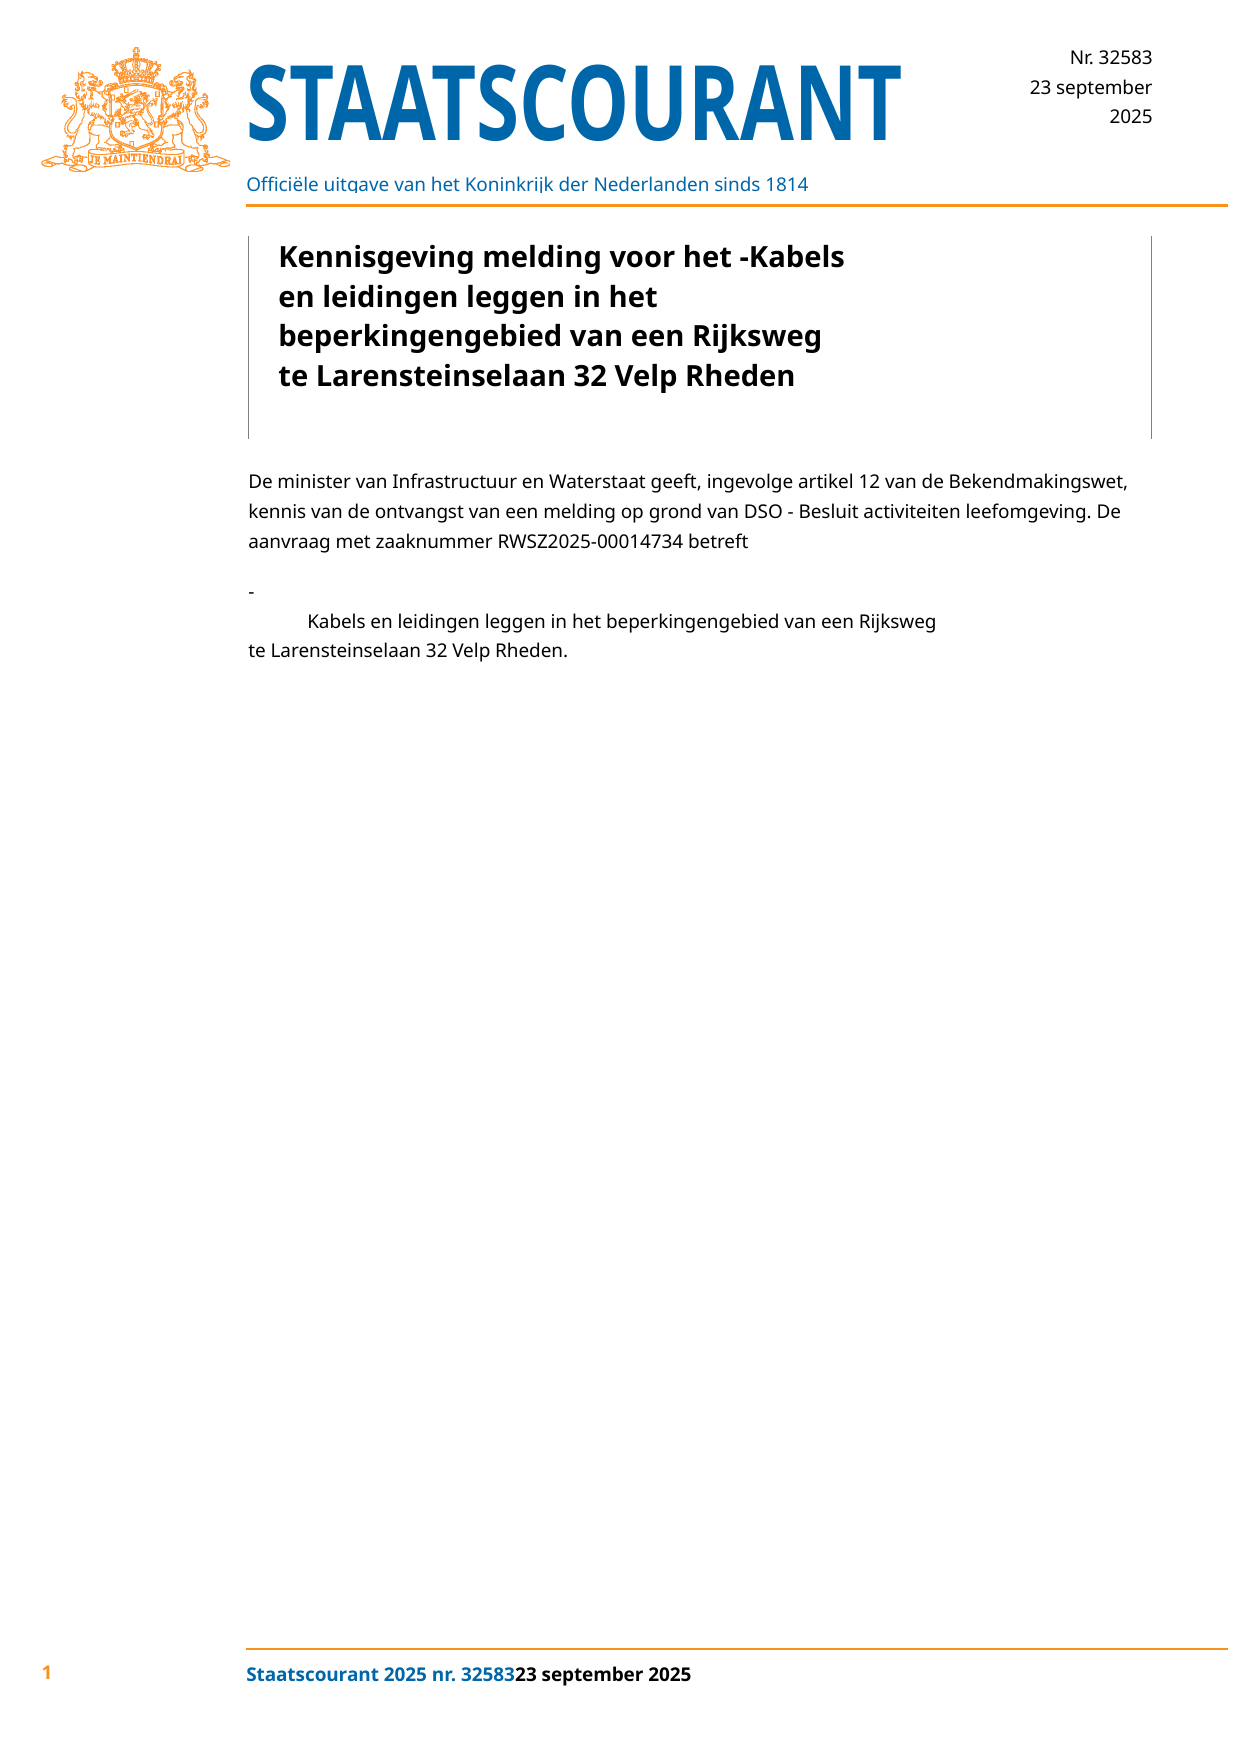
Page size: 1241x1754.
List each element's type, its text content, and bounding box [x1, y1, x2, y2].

table_header [850, 236, 912, 413]
text De minister van Infrastructuur en Waterstaat geeft, ingevolge artikel 12 van de Bekendmakingswet, kennis van de ontvangst van een melding op grond van DSO - Besluit activiteiten leefomgeving. De aanvraag met zaaknummer RWSZ2025-00014734 betreft [248, 469, 1152, 553]
table_header [850, 414, 1151, 439]
picture [912, 236, 1090, 414]
picture [41, 47, 231, 172]
list Kabels en leidingen leggen in het beperkingengebied van een Rijksweg [248, 608, 1152, 633]
text te Larensteinselaan 32 Velp Rheden. [248, 637, 1152, 663]
table_header [1090, 236, 1151, 413]
table_header Kennisgeving melding voor het -Kabels en leidingen leggen in het beperkingengebied van een Rijksweg te Larensteinselaan 32 Velp Rheden [249, 236, 850, 439]
